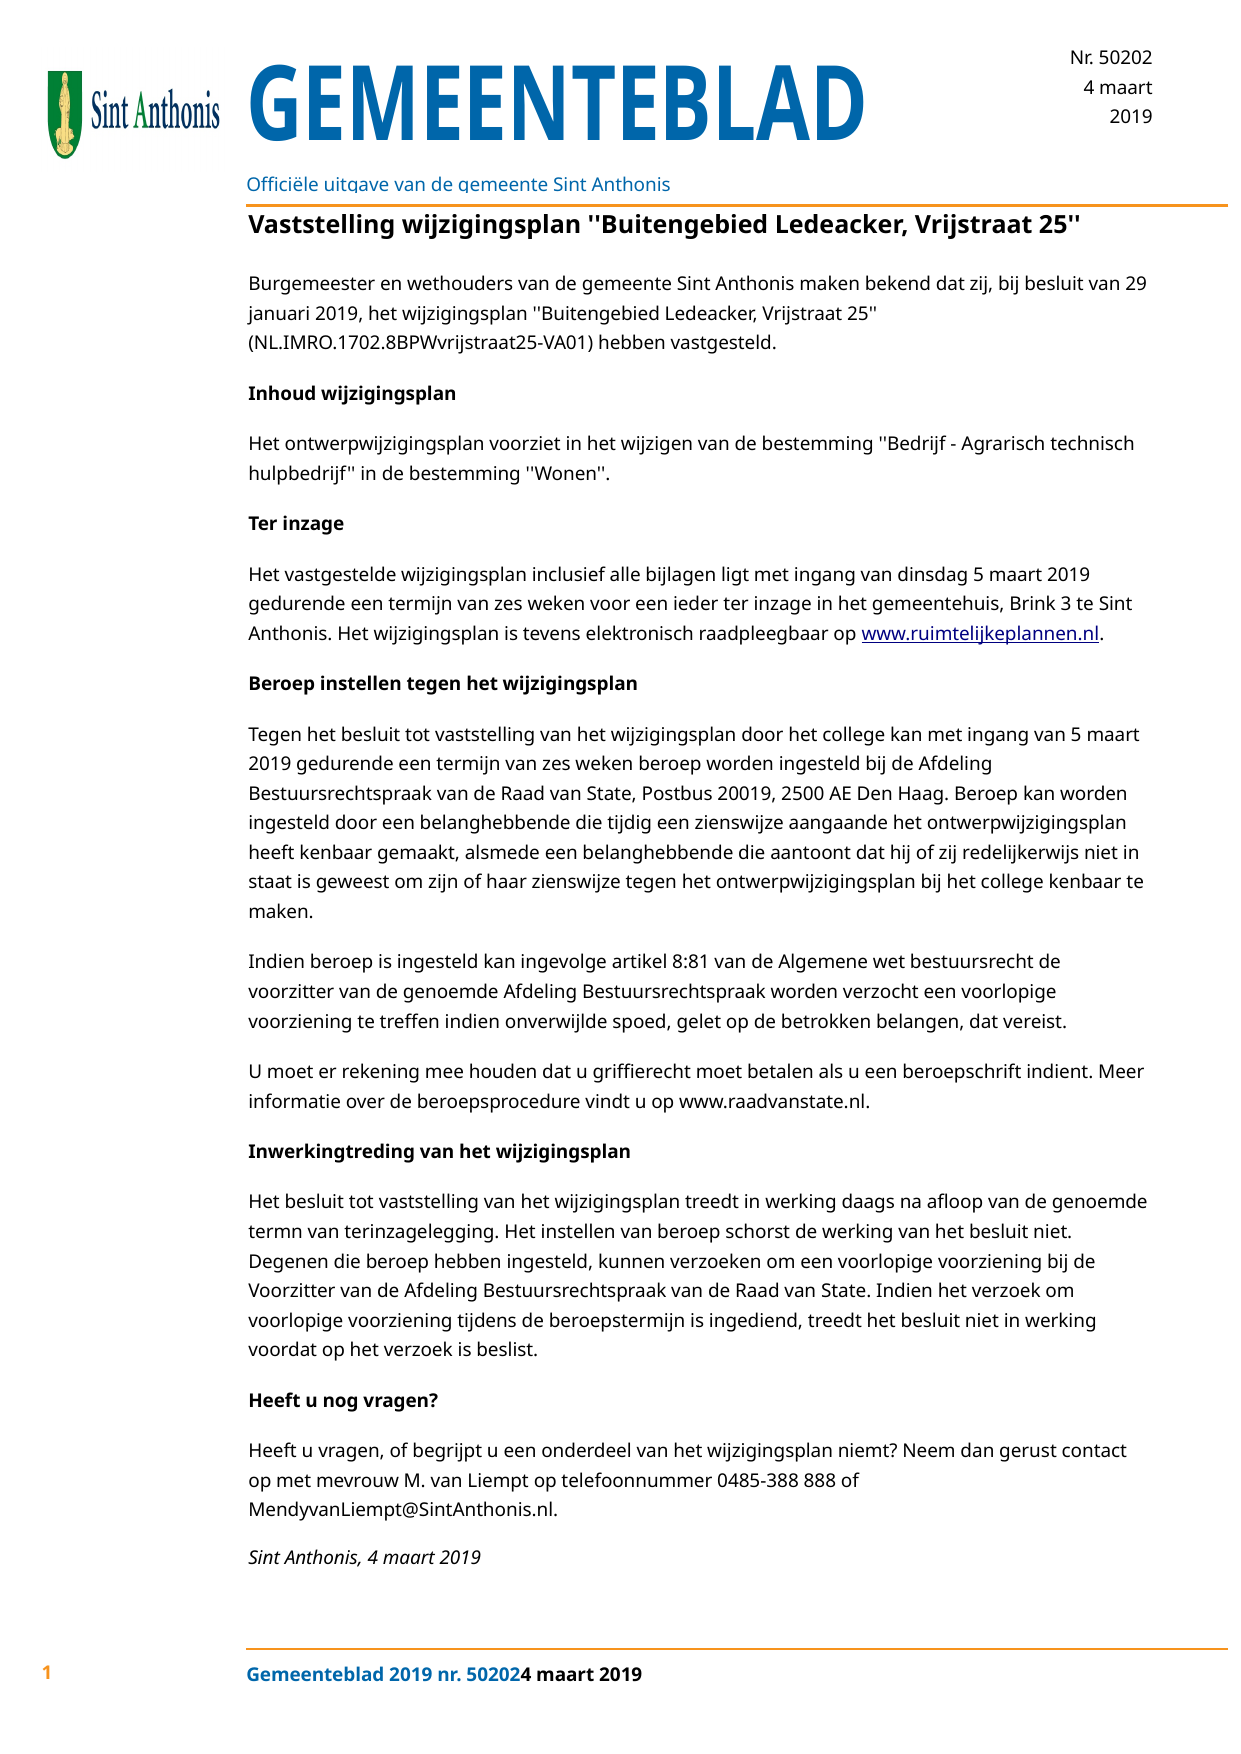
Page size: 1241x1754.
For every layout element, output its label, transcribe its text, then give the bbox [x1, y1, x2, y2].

text U moet er rekening mee houden dat u griffierecht moet betalen als u een beroepschrift indient. Meer informatie over de beroepsprocedure vindt u op www.raadvanstate.nl. [248, 1058, 1152, 1113]
text Het ontwerpwijzigingsplan voorziet in het wijzigen van de bestemming ''Bedrijf - Agrarisch technisch hulpbedrijf'' in de bestemming ''Wonen''. [248, 430, 1152, 486]
text Sint Anthonis, 4 maart 2019 [248, 1544, 1152, 1570]
text Beroep instellen tegen het wijzigingsplan [248, 670, 1152, 696]
text Tegen het besluit tot vaststelling van het wijzigingsplan door het college kan met ingang van 5 maart 2019 gedurende een termijn van zes weken beroep worden ingesteld bij de Afdeling Bestuursrechtspraak van de Raad van State, Postbus 20019, 2500 AE Den Haag. Beroep kan worden ingesteld door een belanghebbende die tijdig een zienswijze aangaande het ontwerpwijzigingsplan heeft kenbaar gemaakt, alsmede een belanghebbende die aantoont dat hij of zij redelijkerwijs niet in staat is geweest om zijn of haar zienswijze tegen het ontwerpwijzigingsplan bij het college kenbaar te maken. [248, 721, 1152, 924]
text Heeft u nog vragen? [248, 1387, 1152, 1413]
text Inwerkingtreding van het wijzigingsplan [248, 1138, 1152, 1164]
picture [41, 47, 231, 172]
text Inhoud wijzigingsplan [248, 380, 1152, 406]
text Indien beroep is ingesteld kan ingevolge artikel 8:81 van de Algemene wet bestuursrecht de voorzitter van de genoemde Afdeling Bestuursrechtspraak worden verzocht een voorlopige voorziening te treffen indien onverwijlde spoed, gelet op de betrokken belangen, dat vereist. [248, 949, 1152, 1033]
text Het vastgestelde wijzigingsplan inclusief alle bijlagen ligt met ingang van dinsdag 5 maart 2019 gedurende een termijn van zes weken voor een ieder ter inzage in het gemeentehuis, Brink 3 te Sint Anthonis. Het wijzigingsplan is tevens elektronisch raadpleegbaar op www.ruimtelijkeplannen.nl. [248, 561, 1152, 646]
text Burgemeester en wethouders van de gemeente Sint Anthonis maken bekend dat zij, bij besluit van 29 januari 2019, het wijzigingsplan ''Buitengebied Ledeacker, Vrijstraat 25'' (NL.IMRO.1702.8BPWvrijstraat25-VA01) hebben vastgesteld. [248, 270, 1152, 355]
text Ter inzage [248, 510, 1152, 536]
text Het besluit tot vaststelling van het wijzigingsplan treedt in werking daags na afloop van de genoemde termn van terinzagelegging. Het instellen van beroep schorst de werking van het besluit niet. Degenen die beroep hebben ingesteld, kunnen verzoeken om een voorlopige voorziening bij de Voorzitter van de Afdeling Bestuursrechtspraak van de Raad van State. Indien het verzoek om voorlopige voorziening tijdens de beroepstermijn is ingediend, treedt het besluit niet in werking voordat op het verzoek is beslist. [248, 1189, 1152, 1362]
text Heeft u vragen, of begrijpt u een onderdeel van het wijzigingsplan niemt? Neem dan gerust contact op met mevrouw M. van Liempt op telefoonnummer 0485-388 888 of MendyvanLiempt@SintAnthonis.nl. [248, 1437, 1152, 1522]
text Vaststelling wijzigingsplan ''Buitengebied Ledeacker, Vrijstraat 25'' [248, 207, 1152, 241]
